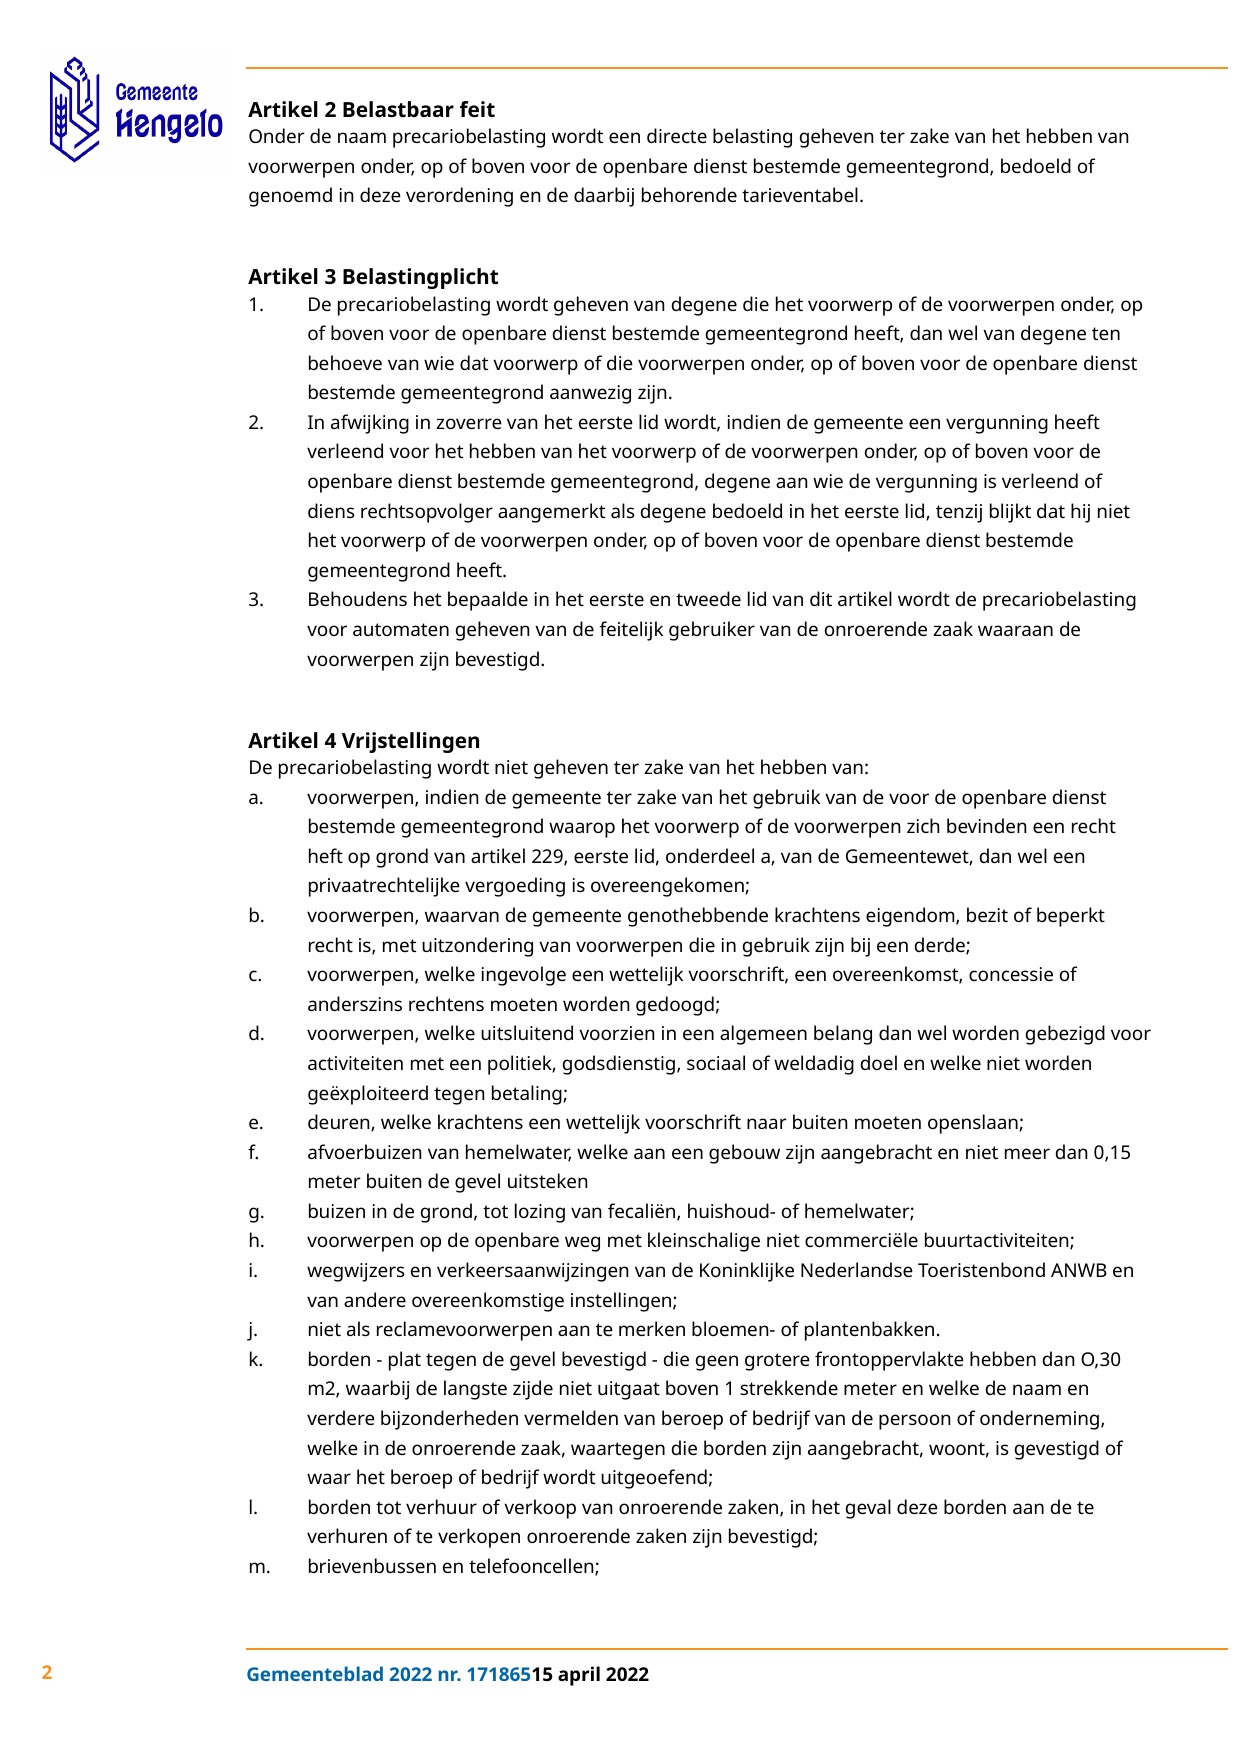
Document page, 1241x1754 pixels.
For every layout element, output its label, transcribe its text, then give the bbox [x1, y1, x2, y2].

list Behoudens het bepaalde in het eerste en tweede lid van dit artikel wordt de precariobelasting voor automaten geheven van de feitelijk gebruiker van de onroerende zaak waaraan de voorwerpen zijn bevestigd. [248, 587, 1152, 672]
list wegwijzers en verkeersaanwijzingen van de Koninklijke Nederlandse Toeristenbond ANWB en van andere overeenkomstige instellingen; [248, 1257, 1152, 1312]
list voorwerpen, indien de gemeente ter zake van het gebruik van de voor de openbare dienst bestemde gemeentegrond waarop het voorwerp of de voorwerpen zich bevinden een recht heft op grond van artikel 229, eerste lid, onderdeel a, van de Gemeentewet, dan wel een privaatrechtelijke vergoeding is overeengekomen; [248, 784, 1152, 898]
list deuren, welke krachtens een wettelijk voorschrift naar buiten moeten openslaan; [248, 1109, 1152, 1135]
text Artikel 4 Vrijstellingen [248, 726, 1152, 754]
list buizen in de grond, tot lozing van fecaliën, huishoud- of hemelwater; [248, 1198, 1152, 1224]
list De precariobelasting wordt geheven van degene die het voorwerp of de voorwerpen onder, op of boven voor de openbare dienst bestemde gemeentegrond heeft, dan wel van degene ten behoeve van wie dat voorwerp of die voorwerpen onder, op of boven voor de openbare dienst bestemde gemeentegrond aanwezig zijn. [248, 291, 1152, 405]
text Artikel 2 Belastbaar feit [248, 95, 1152, 123]
list afvoerbuizen van hemelwater, welke aan een gebouw zijn aangebracht en niet meer dan 0,15 meter buiten de gevel uitsteken [248, 1139, 1152, 1194]
list voorwerpen op de openbare weg met kleinschalige niet commerciële buurtactiviteiten; [248, 1228, 1152, 1253]
text De precariobelasting wordt niet geheven ter zake van het hebben van: [248, 754, 1152, 780]
text Onder de naam precariobelasting wordt een directe belasting geheven ter zake van het hebben van voorwerpen onder, op of boven voor de openbare dienst bestemde gemeentegrond, bedoeld of genoemd in deze verordening en de daarbij behorende tarieventabel. [248, 123, 1152, 208]
text Artikel 3 Belastingplicht [248, 262, 1152, 291]
list voorwerpen, waarvan de gemeente genothebbende krachtens eigendom, bezit of beperkt recht is, met uitzondering van voorwerpen die in gebruik zijn bij een derde; [248, 902, 1152, 957]
list borden tot verhuur of verkoop van onroerende zaken, in het geval deze borden aan de te verhuren of te verkopen onroerende zaken zijn bevestigd; [248, 1494, 1152, 1549]
list voorwerpen, welke ingevolge een wettelijk voorschrift, een overeenkomst, concessie of anderszins rechtens moeten worden gedoogd; [248, 961, 1152, 1017]
list voorwerpen, welke uitsluitend voorzien in een algemeen belang dan wel worden gebezigd voor activiteiten met een politiek, godsdienstig, sociaal of weldadig doel en welke niet worden geëxploiteerd tegen betaling; [248, 1021, 1152, 1105]
picture [41, 47, 231, 172]
list niet als reclamevoorwerpen aan te merken bloemen- of plantenbakken. [248, 1316, 1152, 1342]
list brievenbussen en telefooncellen; [248, 1553, 1152, 1579]
list In afwijking in zoverre van het eerste lid wordt, indien de gemeente een vergunning heeft verleend voor het hebben van het voorwerp of de voorwerpen onder, op of boven voor de openbare dienst bestemde gemeentegrond, degene aan wie de vergunning is verleend of diens rechtsopvolger aangemerkt als degene bedoeld in het eerste lid, tenzij blijkt dat hij niet het voorwerp of de voorwerpen onder, op of boven voor de openbare dienst bestemde gemeentegrond heeft. [248, 409, 1152, 583]
list borden - plat tegen de gevel bevestigd - die geen grotere frontoppervlakte hebben dan O,30 m2, waarbij de langste zijde niet uitgaat boven 1 strekkende meter en welke de naam en verdere bijzonderheden vermelden van beroep of bedrijf van de persoon of onderneming, welke in de onroerende zaak, waartegen die borden zijn aangebracht, woont, is gevestigd of waar het beroep of bedrijf wordt uitgeoefend; [248, 1346, 1152, 1490]
